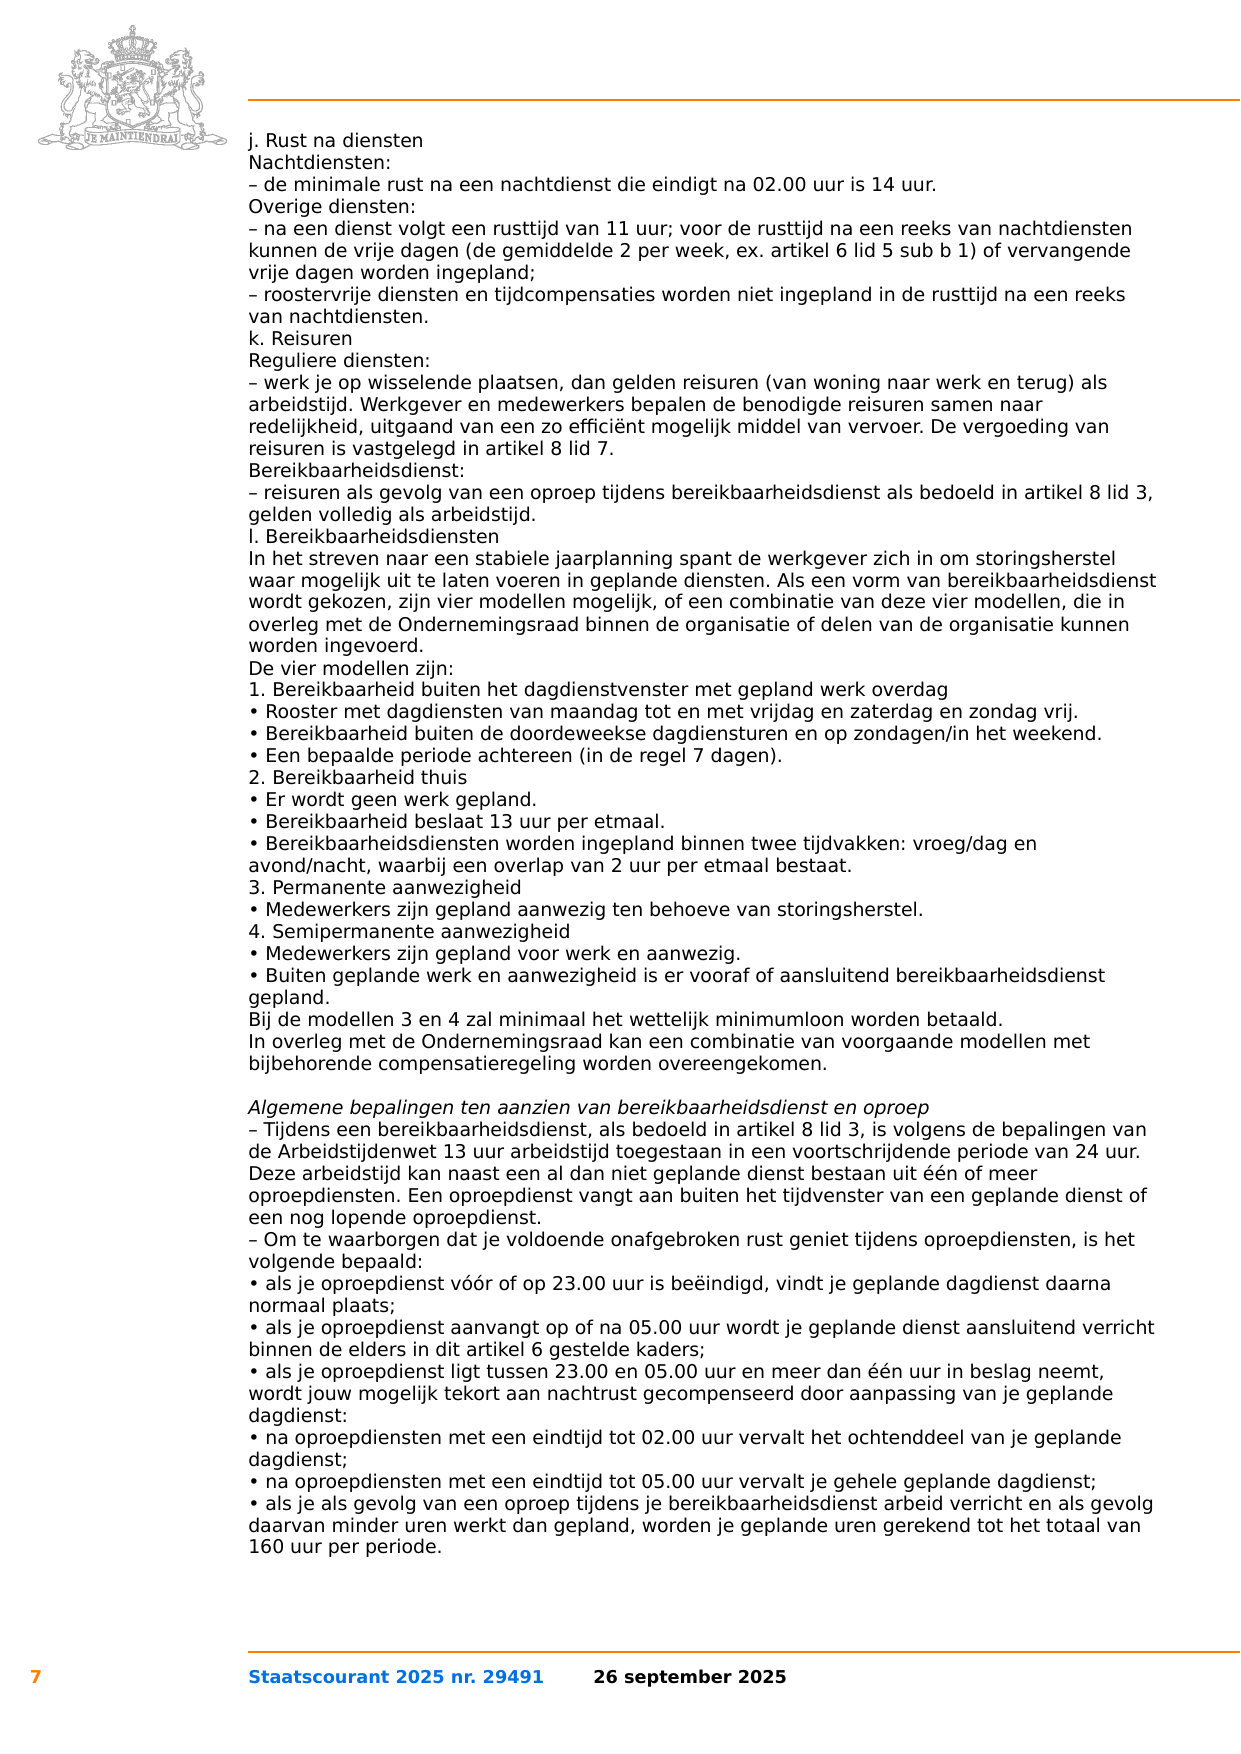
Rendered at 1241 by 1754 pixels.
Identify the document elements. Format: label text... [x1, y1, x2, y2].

text l. Bereikbaarheidsdiensten [248, 526, 1163, 547]
text • Medewerkers zijn gepland voor werk en aanwezig. [248, 943, 1163, 965]
text 4. Semipermanente aanwezigheid [248, 921, 1163, 943]
text In overleg met de Ondernemingsraad kan een combinatie van voorgaande modellen met bijbehorende compensatieregeling worden overeengekomen. [248, 1031, 1163, 1075]
text De vier modellen zijn: [248, 657, 1163, 679]
text k. Reisuren [248, 328, 1163, 350]
text – Om te waarborgen dat je voldoende onafgebroken rust geniet tijdens oproepdiensten, is het volgende bepaald: [248, 1229, 1163, 1273]
text – reisuren als gevolg van een oproep tijdens bereikbaarheidsdienst als bedoeld in artikel 8 lid 3, gelden volledig als arbeidstijd. [248, 482, 1163, 526]
text • Bereikbaarheid buiten de doordeweekse dagdiensturen en op zondagen/in het weekend. [248, 723, 1163, 745]
text • Medewerkers zijn gepland aanwezig ten behoeve van storingsherstel. [248, 899, 1163, 921]
text 1. Bereikbaarheid buiten het dagdienstvenster met gepland werk overdag [248, 679, 1163, 701]
text – werk je op wisselende plaatsen, dan gelden reisuren (van woning naar werk en terug) als arbeidstijd. Werkgever en medewerkers bepalen de benodigde reisuren samen naar redelijkheid, uitgaand van een zo efficiënt mogelijk middel van vervoer. De vergoeding van reisuren is vastgelegd in artikel 8 lid 7. [248, 372, 1163, 459]
text – roostervrije diensten en tijdcompensaties worden niet ingepland in de rusttijd na een reeks van nachtdiensten. [248, 284, 1163, 328]
text Bij de modellen 3 en 4 zal minimaal het wettelijk minimumloon worden betaald. [248, 1009, 1163, 1031]
text 2. Bereikbaarheid thuis [248, 767, 1163, 789]
text 3. Permanente aanwezigheid [248, 877, 1163, 899]
text • Een bepaalde periode achtereen (in de regel 7 dagen). [248, 745, 1163, 767]
text • Er wordt geen werk gepland. [248, 789, 1163, 811]
text • als je oproepdienst vóór of op 23.00 uur is beëindigd, vindt je geplande dagdienst daarna normaal plaats; [248, 1273, 1163, 1317]
subtitle Algemene bepalingen ten aanzien van bereikbaarheidsdienst en oproep [248, 1097, 1163, 1119]
text In het streven naar een stabiele jaarplanning spant de werkgever zich in om storingsherstel waar mogelijk uit te laten voeren in geplande diensten. Als een vorm van bereikbaarheidsdienst wordt gekozen, zijn vier modellen mogelijk, of een combinatie van deze vier modellen, die in overleg met de Ondernemingsraad binnen de organisatie of delen van de organisatie kunnen worden ingevoerd. [248, 547, 1163, 657]
text – na een dienst volgt een rusttijd van 11 uur; voor de rusttijd na een reeks van nachtdiensten kunnen de vrije dagen (de gemiddelde 2 per week, ex. artikel 6 lid 5 sub b 1) of vervangende vrije dagen worden ingepland; [248, 218, 1163, 284]
text • als je oproepdienst aanvangt op of na 05.00 uur wordt je geplande dienst aansluitend verricht binnen de elders in dit artikel 6 gestelde kaders; [248, 1317, 1163, 1361]
text • als je oproepdienst ligt tussen 23.00 en 05.00 uur en meer dan één uur in beslag neemt, wordt jouw mogelijk tekort aan nachtrust gecompenseerd door aanpassing van je geplande dagdienst: [248, 1361, 1163, 1427]
picture [38, 25, 227, 150]
text Bereikbaarheidsdienst: [248, 459, 1163, 482]
text – de minimale rust na een nachtdienst die eindigt na 02.00 uur is 14 uur. [248, 174, 1163, 196]
text • na oproepdiensten met een eindtijd tot 05.00 uur vervalt je gehele geplande dagdienst; [248, 1471, 1163, 1492]
text • Bereikbaarheid beslaat 13 uur per etmaal. [248, 811, 1163, 833]
text Overige diensten: [248, 196, 1163, 218]
text j. Rust na diensten [248, 130, 1163, 152]
text • Buiten geplande werk en aanwezigheid is er vooraf of aansluitend bereikbaarheidsdienst gepland. [248, 965, 1163, 1009]
text • Bereikbaarheidsdiensten worden ingepland binnen twee tijdvakken: vroeg/dag en avond/nacht, waarbij een overlap van 2 uur per etmaal bestaat. [248, 833, 1163, 877]
text • Rooster met dagdiensten van maandag tot en met vrijdag en zaterdag en zondag vrij. [248, 701, 1163, 723]
text Reguliere diensten: [248, 350, 1163, 372]
text Nachtdiensten: [248, 152, 1163, 174]
text • na oproepdiensten met een eindtijd tot 02.00 uur vervalt het ochtenddeel van je geplande dagdienst; [248, 1427, 1163, 1471]
text • als je als gevolg van een oproep tijdens je bereikbaarheidsdienst arbeid verricht en als gevolg daarvan minder uren werkt dan gepland, worden je geplande uren gerekend tot het totaal van 160 uur per periode. [248, 1492, 1163, 1558]
text – Tijdens een bereikbaarheidsdienst, als bedoeld in artikel 8 lid 3, is volgens de bepalingen van de Arbeidstijdenwet 13 uur arbeidstijd toegestaan in een voortschrijdende periode van 24 uur. Deze arbeidstijd kan naast een al dan niet geplande dienst bestaan uit één of meer oproepdiensten. Een oproepdienst vangt aan buiten het tijdvenster van een geplande dienst of een nog lopende oproepdienst. [248, 1119, 1163, 1229]
